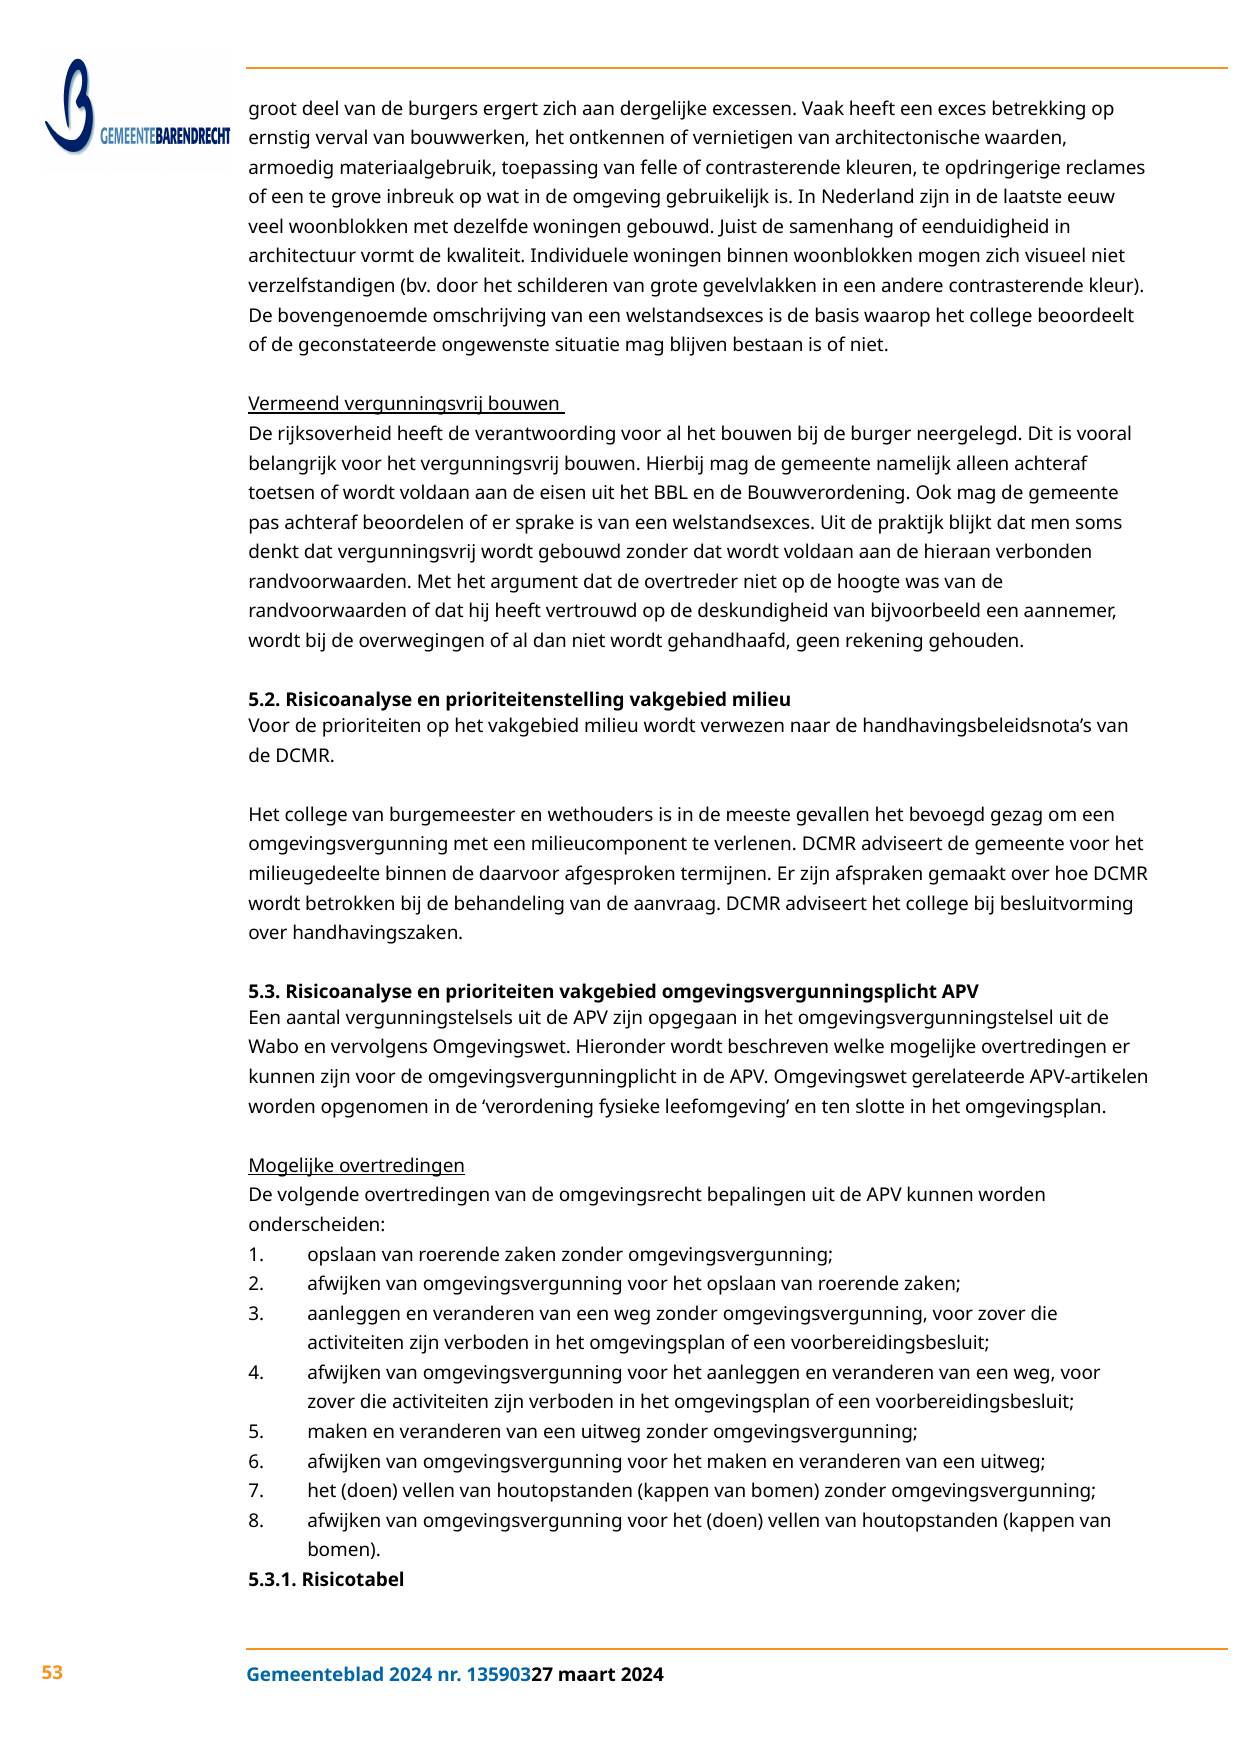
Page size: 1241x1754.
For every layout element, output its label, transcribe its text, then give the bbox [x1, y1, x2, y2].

text 5.2. Risicoanalyse en prioriteitenstelling vakgebied milieu [248, 686, 1152, 712]
list afwijken van omgevingsvergunning voor het maken en veranderen van een uitweg; [248, 1448, 1152, 1474]
list het (doen) vellen van houtopstanden (kappen van bomen) zonder omgevingsvergunning; [248, 1477, 1152, 1503]
list opslaan van roerende zaken zonder omgevingsvergunning; [248, 1241, 1152, 1267]
list afwijken van omgevingsvergunning voor het opslaan van roerende zaken; [248, 1270, 1152, 1296]
text De bovengenoemde omschrijving van een welstandsexces is de basis waarop het college beoordeelt of de geconstateerde ongewenste situatie mag blijven bestaan is of niet. [248, 302, 1152, 357]
text De rijksoverheid heeft de verantwoording voor al het bouwen bij de burger neergelegd. Dit is vooral belangrijk voor het vergunningsvrij bouwen. Hierbij mag de gemeente namelijk alleen achteraf toetsen of wordt voldaan aan de eisen uit het BBL en de Bouwverordening. Ook mag de gemeente pas achteraf beoordelen of er sprake is van een welstandsexces. Uit de praktijk blijkt dat men soms denkt dat vergunningsvrij wordt gebouwd zonder dat wordt voldaan aan de hieraan verbonden randvoorwaarden. Met het argument dat de overtreder niet op de hoogte was van de randvoorwaarden of dat hij heeft vertrouwd op de deskundigheid van bijvoorbeeld een aannemer, wordt bij de overwegingen of al dan niet wordt gehandhaafd, geen rekening gehouden. [248, 420, 1152, 653]
text groot deel van de burgers ergert zich aan dergelijke excessen. Vaak heeft een exces betrekking op ernstig verval van bouwwerken, het ontkennen of vernietigen van architectonische waarden, armoedig materiaalgebruik, toepassing van felle of contrasterende kleuren, te opdringerige reclames of een te grove inbreuk op wat in de omgeving gebruikelijk is. In Nederland zijn in de laatste eeuw veel woonblokken met dezelfde woningen gebouwd. Juist de samenhang of eenduidigheid in architectuur vormt de kwaliteit. Individuele woningen binnen woonblokken mogen zich visueel niet verzelfstandigen (bv. door het schilderen van grote gevelvlakken in een andere contrasterende kleur). [248, 95, 1152, 298]
picture [41, 47, 231, 172]
text Vermeend vergunningsvrij bouwen [248, 391, 1152, 416]
text Het college van burgemeester en wethouders is in de meeste gevallen het bevoegd gezag om een omgevingsvergunning met een milieucomponent te verlenen. DCMR adviseert de gemeente voor het milieugedeelte binnen de daarvoor afgesproken termijnen. Er zijn afspraken gemaakt over hoe DCMR wordt betrokken bij de behandeling van de aanvraag. DCMR adviseert het college bij besluitvorming over handhavingszaken. [248, 801, 1152, 945]
text Voor de prioriteiten op het vakgebied milieu wordt verwezen naar de handhavingsbeleidsnota’s van de DCMR. [248, 712, 1152, 767]
text 5.3.1. Risicotabel [248, 1566, 1152, 1592]
text Mogelijke overtredingen [248, 1152, 1152, 1178]
text De volgende overtredingen van de omgevingsrecht bepalingen uit de APV kunnen worden onderscheiden: [248, 1182, 1152, 1237]
text 5.3. Risicoanalyse en prioriteiten vakgebied omgevingsvergunningsplicht APV [248, 978, 1152, 1004]
text Een aantal vergunningstelsels uit de APV zijn opgegaan in het omgevingsvergunningstelsel uit de Wabo en vervolgens Omgevingswet. Hieronder wordt beschreven welke mogelijke overtredingen er kunnen zijn voor de omgevingsvergunningplicht in de APV. Omgevingswet gerelateerde APV-artikelen worden opgenomen in de ‘verordening fysieke leefomgeving’ en ten slotte in het omgevingsplan. [248, 1004, 1152, 1119]
list aanleggen en veranderen van een weg zonder omgevingsvergunning, voor zover die activiteiten zijn verboden in het omgevingsplan of een voorbereidingsbesluit; [248, 1300, 1152, 1355]
list afwijken van omgevingsvergunning voor het aanleggen en veranderen van een weg, voor zover die activiteiten zijn verboden in het omgevingsplan of een voorbereidingsbesluit; [248, 1359, 1152, 1414]
list maken en veranderen van een uitweg zonder omgevingsvergunning; [248, 1418, 1152, 1444]
list afwijken van omgevingsvergunning voor het (doen) vellen van houtopstanden (kappen van bomen). [248, 1507, 1152, 1562]
